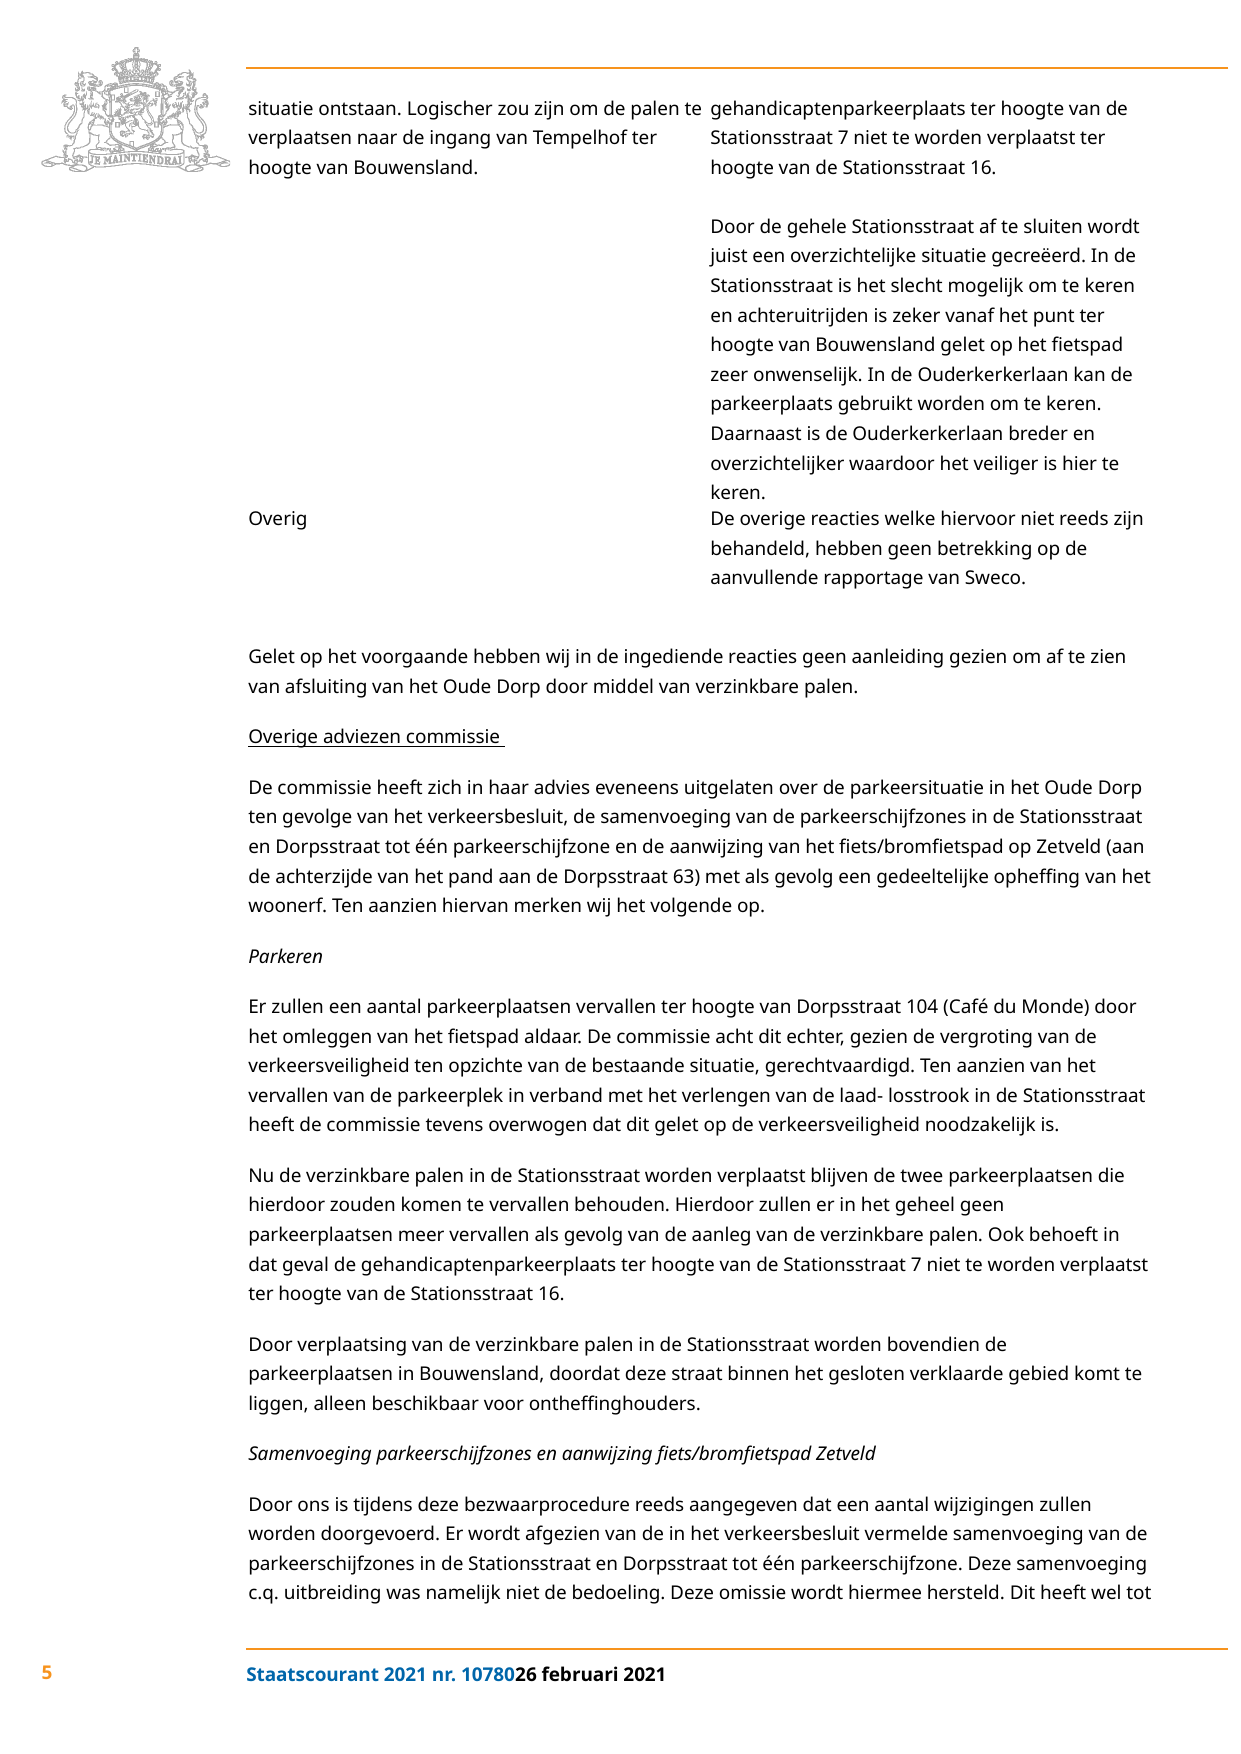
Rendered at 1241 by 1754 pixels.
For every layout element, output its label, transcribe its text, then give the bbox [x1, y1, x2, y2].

table_cell situatie ontstaan. Logischer zou zijn om de palen te verplaatsen naar de ingang van Tempelhof ter hoogte van Bouwensland. [248, 95, 710, 505]
text Samenvoeging parkeerschijfzones en aanwijzing fiets/bromfietspad Zetveld [248, 1440, 1152, 1466]
picture [41, 47, 231, 172]
text Parkeren [248, 943, 1152, 968]
text De commissie heeft zich in haar advies eveneens uitgelaten over de parkeersituatie in het Oude Dorp ten gevolge van het verkeersbesluit, de samenvoeging van de parkeerschijfzones in de Stationsstraat en Dorpsstraat tot één parkeerschijfzone en de aanwijzing van het fiets/bromfietspad op Zetveld (aan de achterzijde van het pand aan de Dorpsstraat 63) met als gevolg een gedeeltelijke opheffing van het woonerf. Ten aanzien hiervan merken wij het volgende op. [248, 774, 1152, 918]
table_cell De overige reacties welke hiervoor niet reeds zijn behandeld, hebben geen betrekking op de aanvullende rapportage van Sweco. [710, 505, 1152, 590]
text Overige adviezen commissie [248, 724, 1152, 749]
text Er zullen een aantal parkeerplaatsen vervallen ter hoogte van Dorpsstraat 104 (Café du Monde) door het omleggen van het fietspad aldaar. De commissie acht dit echter, gezien de vergroting van de verkeersveiligheid ten opzichte van de bestaande situatie, gerechtvaardigd. Ten aanzien van het vervallen van de parkeerplek in verband met het verlengen van de laad- losstrook in de Stationsstraat heeft de commissie tevens overwogen dat dit gelet op de verkeersveiligheid noodzakelijk is. [248, 993, 1152, 1137]
text Door verplaatsing van de verzinkbare palen in de Stationsstraat worden bovendien de parkeerplaatsen in Bouwensland, doordat deze straat binnen het gesloten verklaarde gebied komt te liggen, alleen beschikbaar voor ontheffinghouders. [248, 1331, 1152, 1416]
text Door ons is tijdens deze bezwaarprocedure reeds aangegeven dat een aantal wijzigingen zullen worden doorgevoerd. Er wordt afgezien van de in het verkeersbesluit vermelde samenvoeging van de parkeerschijfzones in de Stationsstraat en Dorpsstraat tot één parkeerschijfzone. Deze samenvoeging c.q. uitbreiding was namelijk niet de bedoeling. Deze omissie wordt hiermee hersteld. Dit heeft wel tot [248, 1491, 1152, 1605]
table_cell Overig [248, 505, 710, 590]
table_cell gehandicaptenparkeerplaats ter hoogte van de Stationsstraat 7 niet te worden verplaatst ter hoogte van de Stationsstraat 16. Door de gehele Stationsstraat af te sluiten wordt juist een overzichtelijke situatie gecreëerd. In de Stationsstraat is het slecht mogelijk om te keren en achteruitrijden is zeker vanaf het punt ter hoogte van Bouwensland gelet op het fietspad zeer onwenselijk. In de Ouderkerkerlaan kan de parkeerplaats gebruikt worden om te keren. Daarnaast is de Ouderkerkerlaan breder en overzichtelijker waardoor het veiliger is hier te keren. [710, 95, 1152, 505]
text Gelet op het voorgaande hebben wij in de ingediende reacties geen aanleiding gezien om af te zien van afsluiting van het Oude Dorp door middel van verzinkbare palen. [248, 644, 1152, 699]
text Nu de verzinkbare palen in de Stationsstraat worden verplaatst blijven de twee parkeerplaatsen die hierdoor zouden komen te vervallen behouden. Hierdoor zullen er in het geheel geen parkeerplaatsen meer vervallen als gevolg van de aanleg van de verzinkbare palen. Ook behoeft in dat geval de gehandicaptenparkeerplaats ter hoogte van de Stationsstraat 7 niet te worden verplaatst ter hoogte van de Stationsstraat 16. [248, 1162, 1152, 1306]
